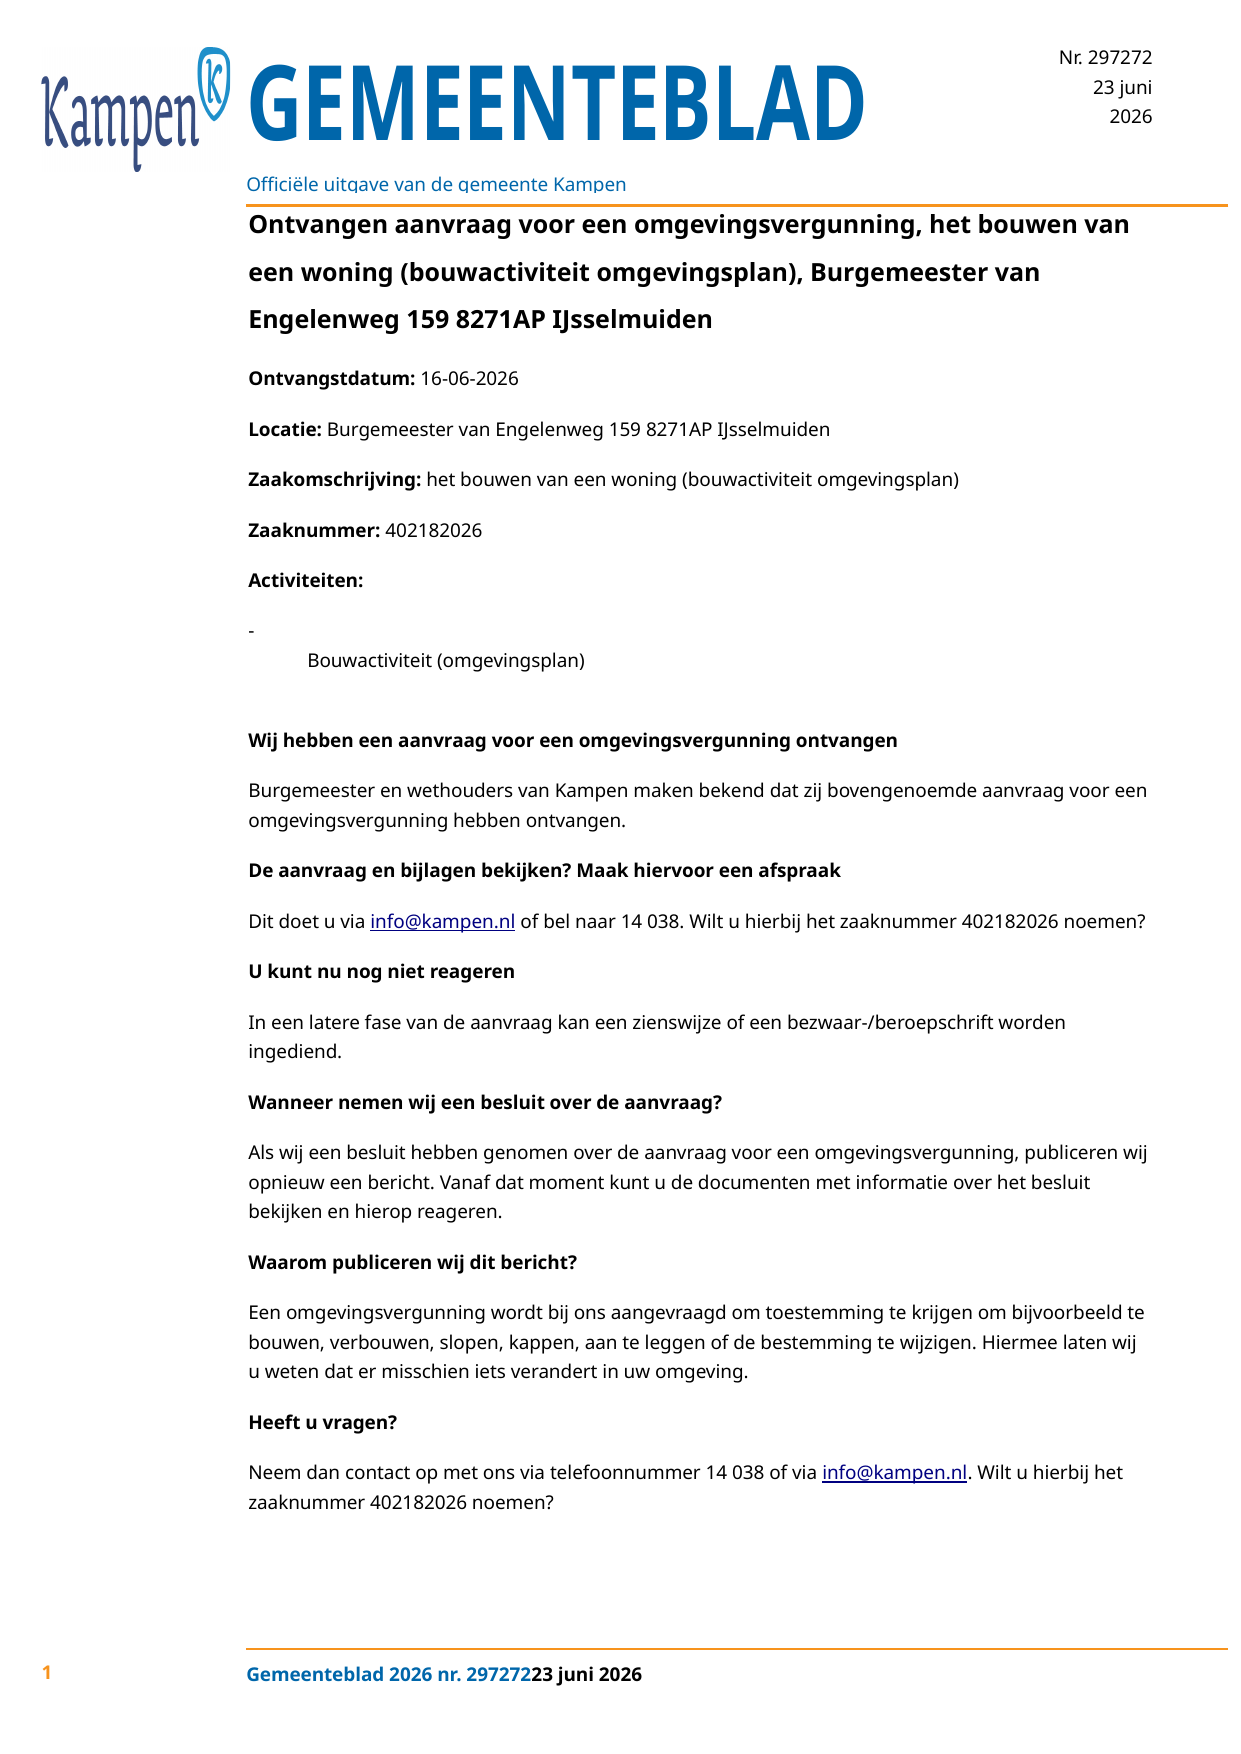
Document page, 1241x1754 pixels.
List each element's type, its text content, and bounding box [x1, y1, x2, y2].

text Ontvangstdatum: 16-06-2026 [248, 366, 1152, 391]
text Wij hebben een aanvraag voor een omgevingsvergunning ontvangen [248, 727, 1152, 753]
text Ontvangen aanvraag voor een omgevingsvergunning, het bouwen van een woning (bouwactiviteit omgevingsplan), Burgemeester van Engelenweg 159 8271AP IJsselmuiden [248, 207, 1152, 336]
text Zaakomschrijving: het bouwen van een woning (bouwactiviteit omgevingsplan) [248, 466, 1152, 492]
text Burgemeester en wethouders van Kampen maken bekend dat zij bovengenoemde aanvraag voor een omgevingsvergunning hebben ontvangen. [248, 778, 1152, 833]
text Activiteiten: [248, 567, 1152, 593]
text Dit doet u via info@kampen.nl of bel naar 14 038. Wilt u hierbij het zaaknummer 402182026 noemen? [248, 908, 1152, 934]
picture [41, 47, 231, 172]
text Heeft u vragen? [248, 1409, 1152, 1434]
text Wanneer nemen wij een besluit over de aanvraag? [248, 1089, 1152, 1114]
text Als wij een besluit hebben genomen over de aanvraag voor een omgevingsvergunning, publiceren wij opnieuw een bericht. Vanaf dat moment kunt u de documenten met informatie over het besluit bekijken en hierop reageren. [248, 1139, 1152, 1224]
text Zaaknummer: 402182026 [248, 517, 1152, 542]
text Waarom publiceren wij dit bericht? [248, 1249, 1152, 1274]
text De aanvraag en bijlagen bekijken? Maak hiervoor een afspraak [248, 858, 1152, 883]
text Neem dan contact op met ons via telefoonnummer 14 038 of via info@kampen.nl. Wilt u hierbij het zaaknummer 402182026 noemen? [248, 1459, 1152, 1514]
text U kunt nu nog niet reageren [248, 958, 1152, 984]
text In een latere fase van de aanvraag kan een zienswijze of een bezwaar-/beroepschrift worden ingediend. [248, 1009, 1152, 1064]
text Locatie: Burgemeester van Engelenweg 159 8271AP IJsselmuiden [248, 416, 1152, 442]
list Bouwactiviteit (omgevingsplan) [248, 647, 1152, 673]
text Een omgevingsvergunning wordt bij ons aangevraagd om toestemming te krijgen om bijvoorbeeld te bouwen, verbouwen, slopen, kappen, aan te leggen of de bestemming te wijzigen. Hiermee laten wij u weten dat er misschien iets verandert in uw omgeving. [248, 1299, 1152, 1384]
